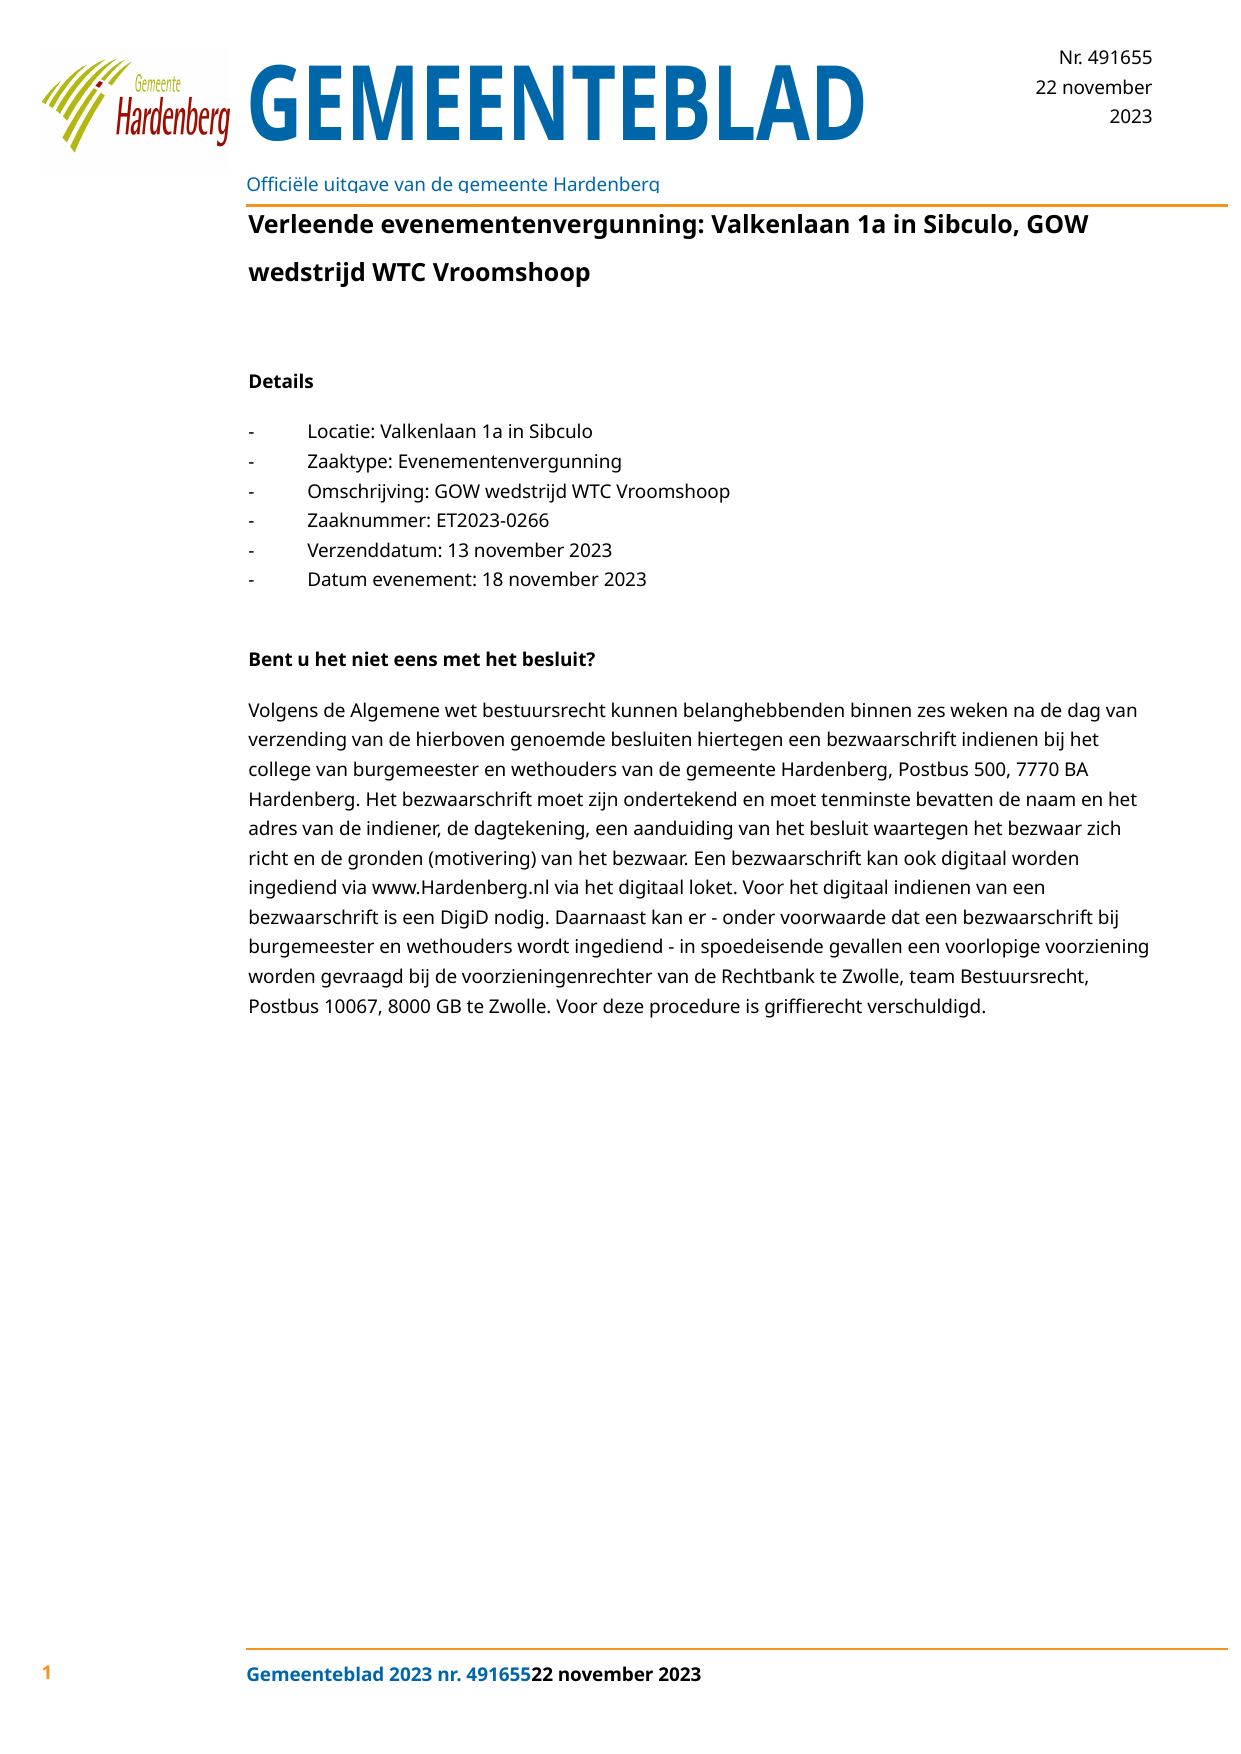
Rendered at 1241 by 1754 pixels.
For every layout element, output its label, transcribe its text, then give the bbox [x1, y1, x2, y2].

text Verleende evenementenvergunning: Valkenlaan 1a in Sibculo, GOW wedstrijd WTC Vroomshoop [248, 207, 1152, 288]
picture [41, 47, 231, 172]
list Locatie: Valkenlaan 1a in Sibculo [248, 419, 1152, 444]
list Zaaknummer: ET2023-0266 [248, 507, 1152, 533]
text Bent u het niet eens met het besluit? [248, 647, 1152, 672]
list Verzenddatum: 13 november 2023 [248, 537, 1152, 563]
text Volgens de Algemene wet bestuursrecht kunnen belanghebbenden binnen zes weken na de dag van verzending van de hierboven genoemde besluiten hiertegen een bezwaarschrift indienen bij het college van burgemeester en wethouders van de gemeente Hardenberg, Postbus 500, 7770 BA Hardenberg. Het bezwaarschrift moet zijn ondertekend en moet tenminste bevatten de naam en het adres van de indiener, de dagtekening, een aanduiding van het besluit waartegen het bezwaar zich richt en de gronden (motivering) van het bezwaar. Een bezwaarschrift kan ook digitaal worden ingediend via www.Hardenberg.nl via het digitaal loket. Voor het digitaal indienen van een bezwaarschrift is een DigiD nodig. Daarnaast kan er - onder voorwaarde dat een bezwaarschrift bij burgemeester en wethouders wordt ingediend - in spoedeisende gevallen een voorlopige voorziening worden gevraagd bij de voorzieningenrechter van de Rechtbank te Zwolle, team Bestuursrecht, Postbus 10067, 8000 GB te Zwolle. Voor deze procedure is griffierecht verschuldigd. [248, 697, 1152, 1019]
list Zaaktype: Evenementenvergunning [248, 448, 1152, 474]
list Omschrijving: GOW wedstrijd WTC Vroomshoop [248, 478, 1152, 504]
text Details [248, 368, 1152, 394]
list Datum evenement: 18 november 2023 [248, 567, 1152, 592]
